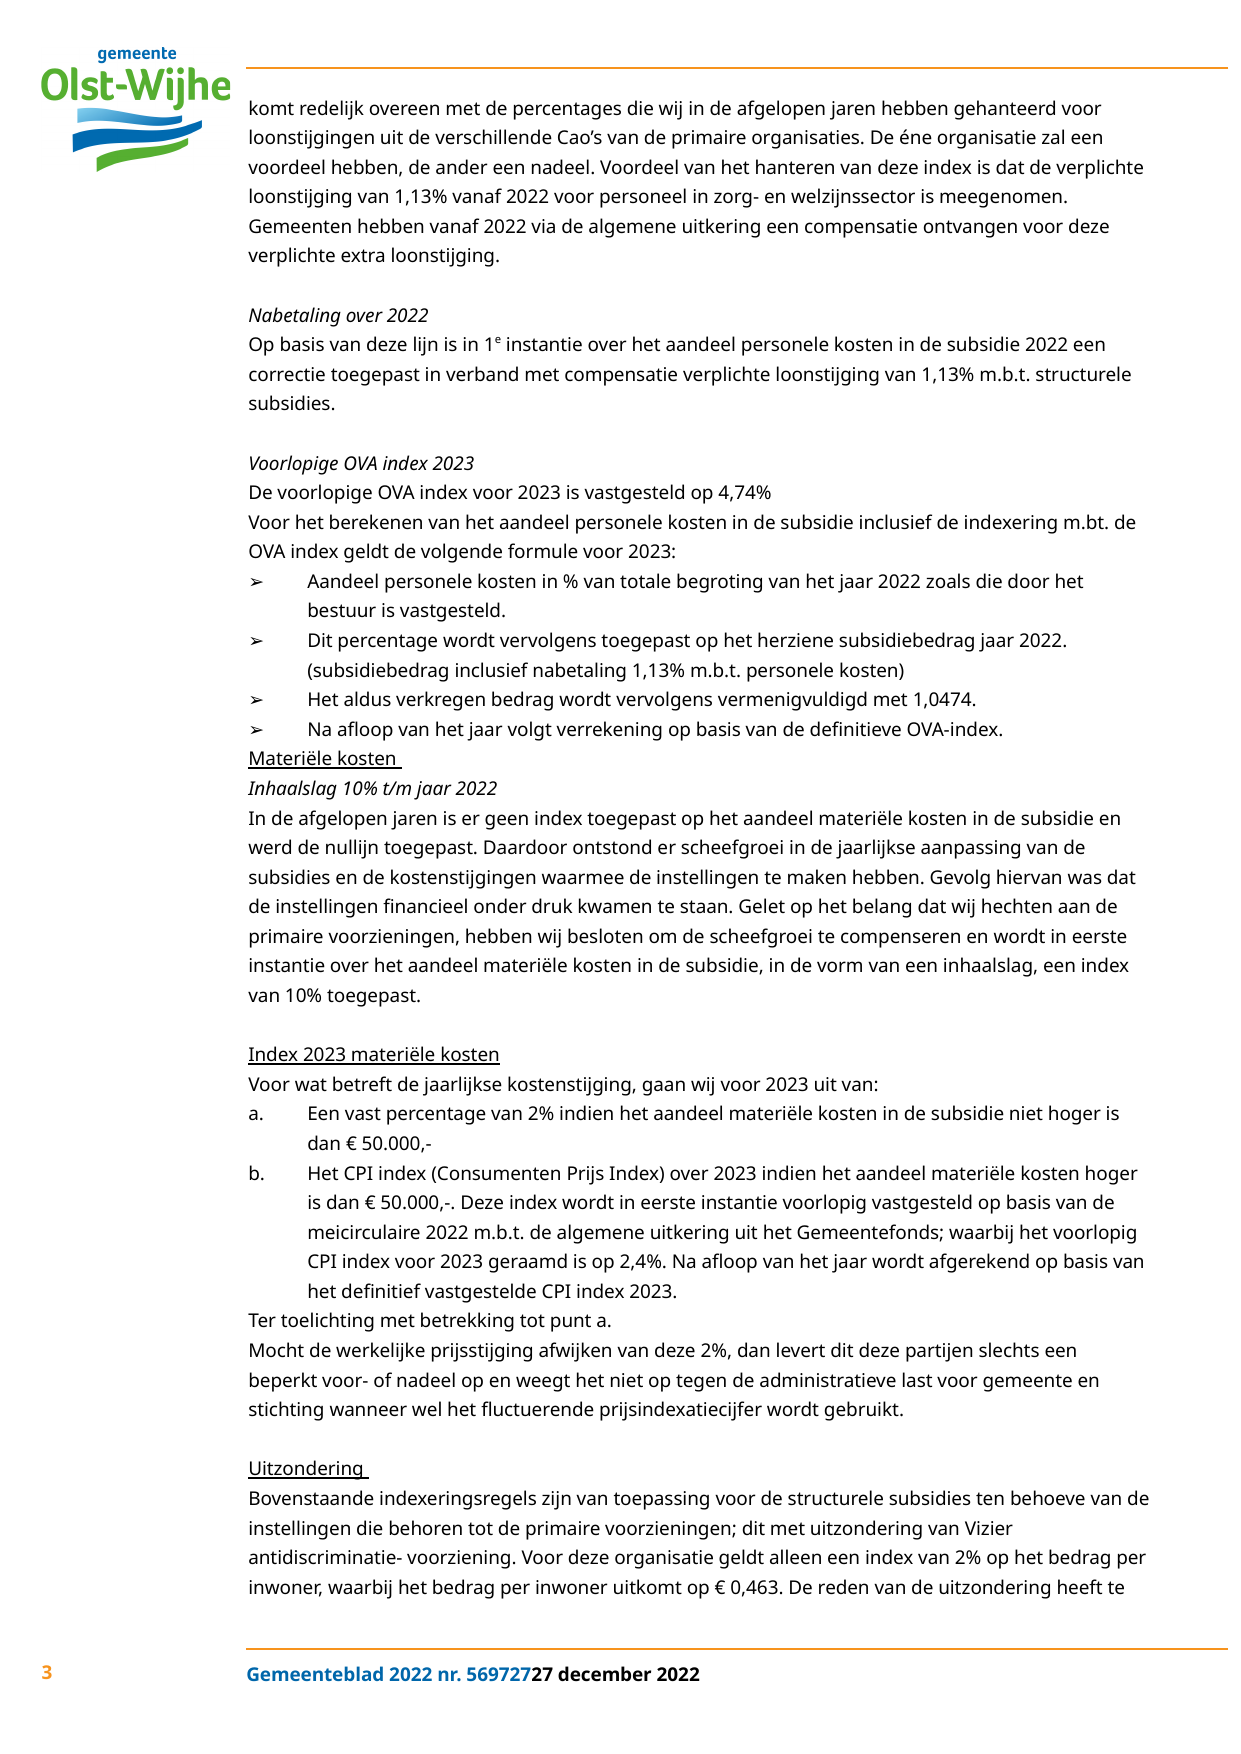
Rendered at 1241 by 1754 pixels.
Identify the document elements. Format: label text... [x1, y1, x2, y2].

text Voor wat betreft de jaarlijkse kostenstijging, gaan wij voor 2023 uit van: [248, 1071, 1152, 1097]
list Aandeel personele kosten in % van totale begroting van het jaar 2022 zoals die door het bestuur is vastgesteld. [248, 568, 1152, 623]
text Op basis van deze lijn is in 1e instantie over het aandeel personele kosten in de subsidie 2022 een correctie toegepast in verband met compensatie verplichte loonstijging van 1,13% m.b.t. structurele subsidies. [248, 331, 1152, 416]
text De voorlopige OVA index voor 2023 is vastgesteld op 4,74% [248, 479, 1152, 505]
list Dit percentage wordt vervolgens toegepast op het herziene subsidiebedrag jaar 2022. (subsidiebedrag inclusief nabetaling 1,13% m.b.t. personele kosten) [248, 627, 1152, 683]
text Nabetaling over 2022 [248, 302, 1152, 328]
text Inhaalslag 10% t/m jaar 2022 [248, 775, 1152, 801]
text Voor het berekenen van het aandeel personele kosten in de subsidie inclusief de indexering m.bt. de OVA index geldt de volgende formule voor 2023: [248, 509, 1152, 564]
text Bovenstaande indexeringsregels zijn van toepassing voor de structurele subsidies ten behoeve van de instellingen die behoren tot de primaire voorzieningen; dit met uitzondering van Vizier antidiscriminatie- voorziening. Voor deze organisatie geldt alleen een index van 2% op het bedrag per inwoner, waarbij het bedrag per inwoner uitkomt op € 0,463. De reden van de uitzondering heeft te [248, 1485, 1152, 1600]
text Materiële kosten [248, 746, 1152, 771]
text komt redelijk overeen met de percentages die wij in de afgelopen jaren hebben gehanteerd voor loonstijgingen uit de verschillende Cao’s van de primaire organisaties. De éne organisatie zal een voordeel hebben, de ander een nadeel. Voordeel van het hanteren van deze index is dat de verplichte loonstijging van 1,13% vanaf 2022 voor personeel in zorg- en welzijnssector is meegenomen. Gemeenten hebben vanaf 2022 via de algemene uitkering een compensatie ontvangen voor deze verplichte extra loonstijging. [248, 95, 1152, 268]
text Mocht de werkelijke prijsstijging afwijken van deze 2%, dan levert dit deze partijen slechts een beperkt voor- of nadeel op en weegt het niet op tegen de administratieve last voor gemeente en stichting wanneer wel het fluctuerende prijsindexatiecijfer wordt gebruikt. [248, 1337, 1152, 1422]
text Ter toelichting met betrekking tot punt a. [248, 1308, 1152, 1333]
list Na afloop van het jaar volgt verrekening op basis van de definitieve OVA-index. [248, 716, 1152, 742]
text Voorlopige OVA index 2023 [248, 450, 1152, 476]
list Een vast percentage van 2% indien het aandeel materiële kosten in de subsidie niet hoger is dan € 50.000,- [248, 1101, 1152, 1156]
picture [41, 47, 231, 172]
list Het aldus verkregen bedrag wordt vervolgens vermenigvuldigd met 1,0474. [248, 686, 1152, 712]
text In de afgelopen jaren is er geen index toegepast op het aandeel materiële kosten in de subsidie en werd de nullijn toegepast. Daardoor ontstond er scheefgroei in de jaarlijkse aanpassing van de subsidies en de kostenstijgingen waarmee de instellingen te maken hebben. Gevolg hiervan was dat de instellingen financieel onder druk kwamen te staan. Gelet op het belang dat wij hechten aan de primaire voorzieningen, hebben wij besloten om de scheefgroei te compenseren en wordt in eerste instantie over het aandeel materiële kosten in de subsidie, in de vorm van een inhaalslag, een index van 10% toegepast. [248, 805, 1152, 1008]
text Index 2023 materiële kosten [248, 1041, 1152, 1067]
text Uitzondering [248, 1456, 1152, 1481]
list Het CPI index (Consumenten Prijs Index) over 2023 indien het aandeel materiële kosten hoger is dan € 50.000,-. Deze index wordt in eerste instantie voorlopig vastgesteld op basis van de meicirculaire 2022 m.b.t. de algemene uitkering uit het Gemeentefonds; waarbij het voorlopig CPI index voor 2023 geraamd is op 2,4%. Na afloop van het jaar wordt afgerekend op basis van het definitief vastgestelde CPI index 2023. [248, 1160, 1152, 1304]
